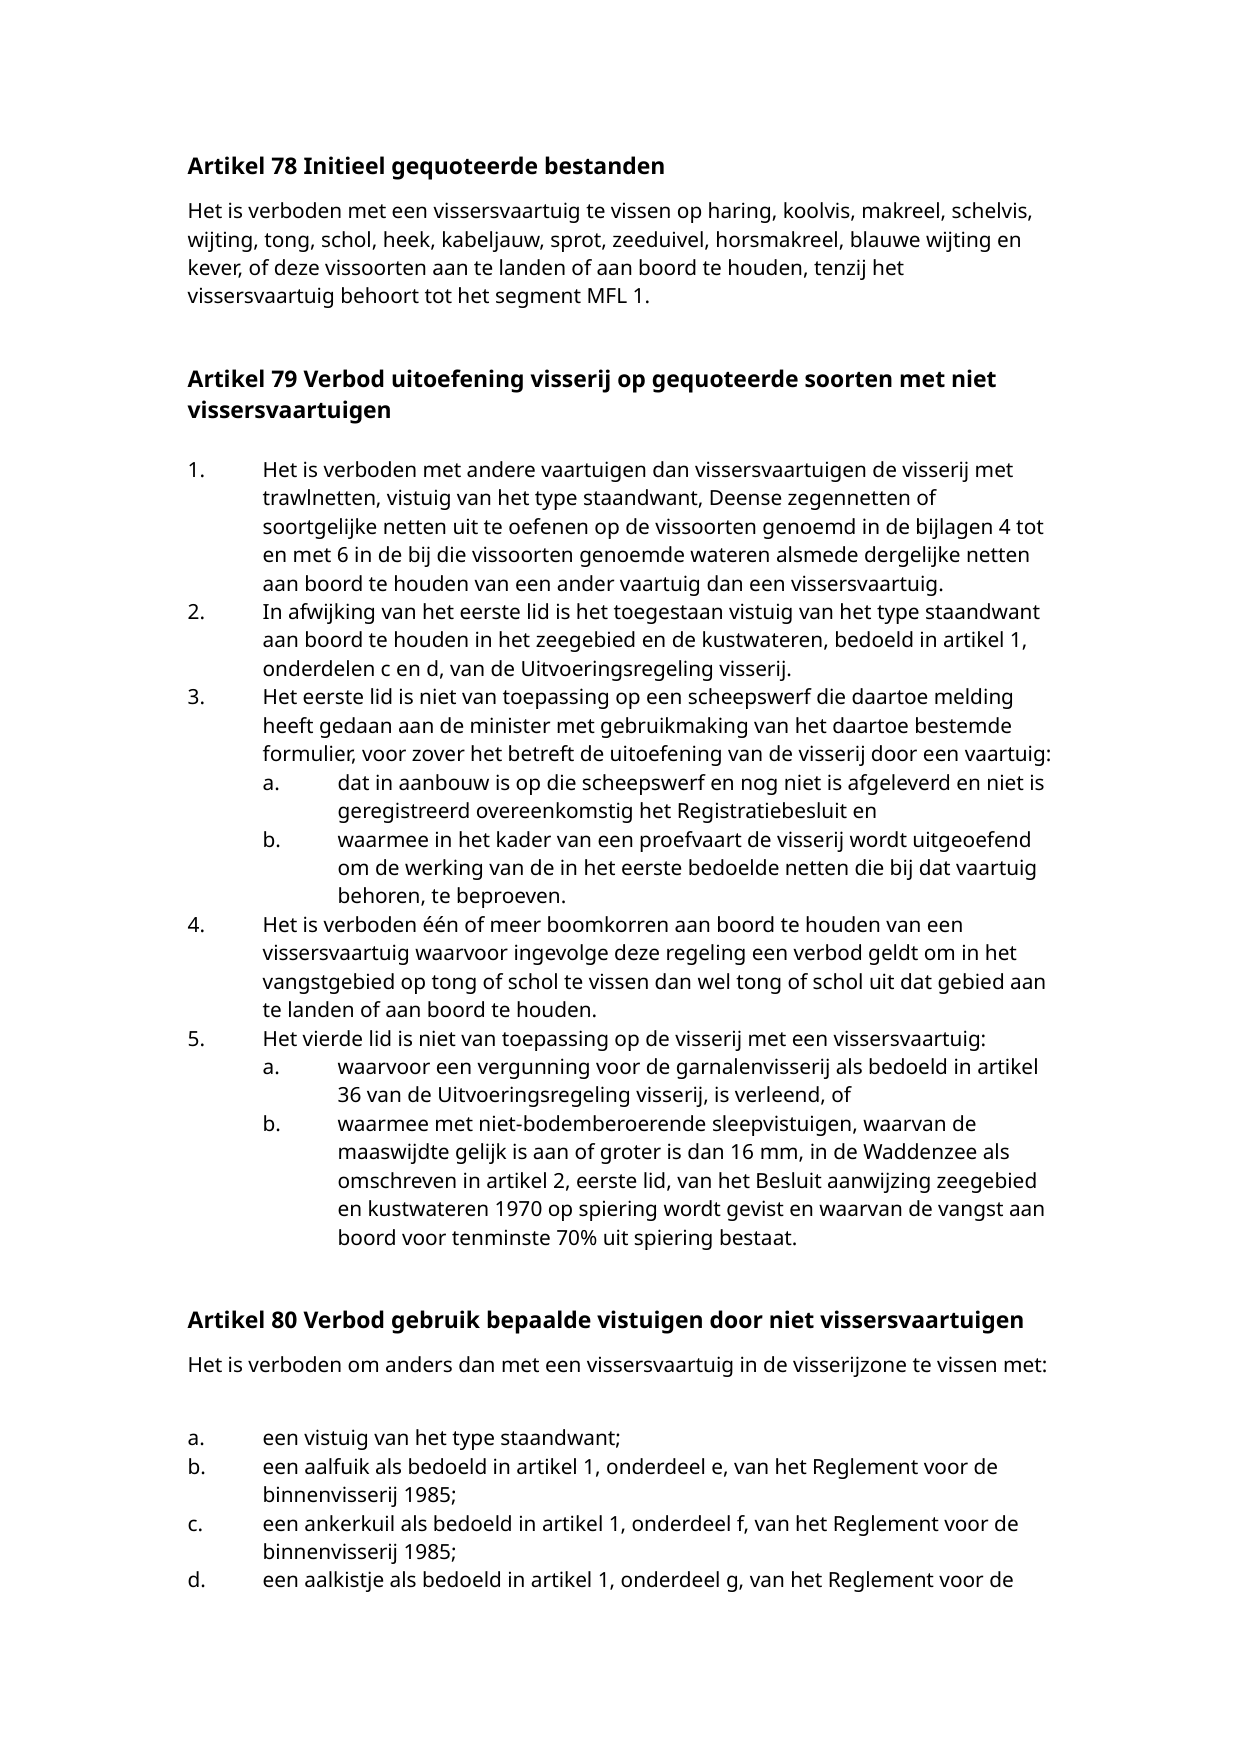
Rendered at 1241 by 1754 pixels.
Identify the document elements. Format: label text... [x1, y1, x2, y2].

list Het is verboden één of meer boomkorren aan boord te houden van een vissersvaartuig waarvoor ingevolge deze regeling een verbod geldt om in het vangstgebied op tong of schol te vissen dan wel tong of schol uit dat gebied aan te landen of aan boord te houden. [187, 910, 1053, 1024]
subtitle Artikel 78 Initieel gequoteerde bestanden [187, 150, 1053, 181]
list Het is verboden met andere vaartuigen dan vissersvaartuigen de visserij met trawlnetten, vistuig van het type staandwant, Deense zegennetten of soortgelijke netten uit te oefenen op de vissoorten genoemd in de bijlagen 4 tot en met 6 in de bij die vissoorten genoemde wateren alsmede dergelijke netten aan boord te houden van een ander vaartuig dan een vissersvaartuig. [187, 455, 1053, 597]
text Het is verboden met een vissersvaartuig te vissen op haring, koolvis, makreel, schelvis, wijting, tong, schol, heek, kabeljauw, sprot, zeeduivel, horsmakreel, blauwe wijting en kever, of deze vissoorten aan te landen of aan boord te houden, tenzij het vissersvaartuig behoort tot het segment MFL 1. [187, 196, 1053, 310]
list waarmee in het kader van een proefvaart de visserij wordt uitgeoefend om de werking van de in het eerste bedoelde netten die bij dat vaartuig behoren, te beproeven. [262, 825, 1053, 910]
subtitle Artikel 79 Verbod uitoefening visserij op gequoteerde soorten met niet vissersvaartuigen [187, 362, 1053, 425]
list een aalkistje als bedoeld in artikel 1, onderdeel g, van het Reglement voor de [187, 1566, 1053, 1594]
text Het is verboden om anders dan met een vissersvaartuig in de visserijzone te vissen met: [187, 1350, 1053, 1378]
list waarmee met niet-bodemberoerende sleepvistuigen, waarvan de maaswijdte gelijk is aan of groter is dan 16 mm, in de Waddenzee als omschreven in artikel 2, eerste lid, van het Besluit aanwijzing zeegebied en kustwateren 1970 op spiering wordt gevist en waarvan de vangst aan boord voor tenminste 70% uit spiering bestaat. [262, 1109, 1053, 1251]
list In afwijking van het eerste lid is het toegestaan vistuig van het type staandwant aan boord te houden in het zeegebied en de kustwateren, bedoeld in artikel 1, onderdelen c en d, van de Uitvoeringsregeling visserij. [187, 597, 1053, 682]
subtitle Artikel 80 Verbod gebruik bepaalde vistuigen door niet vissersvaartuigen [187, 1304, 1053, 1335]
list Het eerste lid is niet van toepassing op een scheepswerf die daartoe melding heeft gedaan aan de minister met gebruikmaking van het daartoe bestemde formulier, voor zover het betreft de uitoefening van de visserij door een vaartuig: [187, 682, 1053, 768]
list waarvoor een vergunning voor de garnalenvisserij als bedoeld in artikel 36 van de Uitvoeringsregeling visserij, is verleend, of [262, 1052, 1053, 1109]
list een aalfuik als bedoeld in artikel 1, onderdeel e, van het Reglement voor de binnenvisserij 1985; [187, 1452, 1053, 1509]
list een ankerkuil als bedoeld in artikel 1, onderdeel f, van het Reglement voor de binnenvisserij 1985; [187, 1509, 1053, 1566]
list dat in aanbouw is op die scheepswerf en nog niet is afgeleverd en niet is geregistreerd overeenkomstig het Registratiebesluit en [262, 768, 1053, 825]
list een vistuig van het type staandwant; [187, 1423, 1053, 1452]
list Het vierde lid is niet van toepassing op de visserij met een vissersvaartuig: [187, 1024, 1053, 1052]
